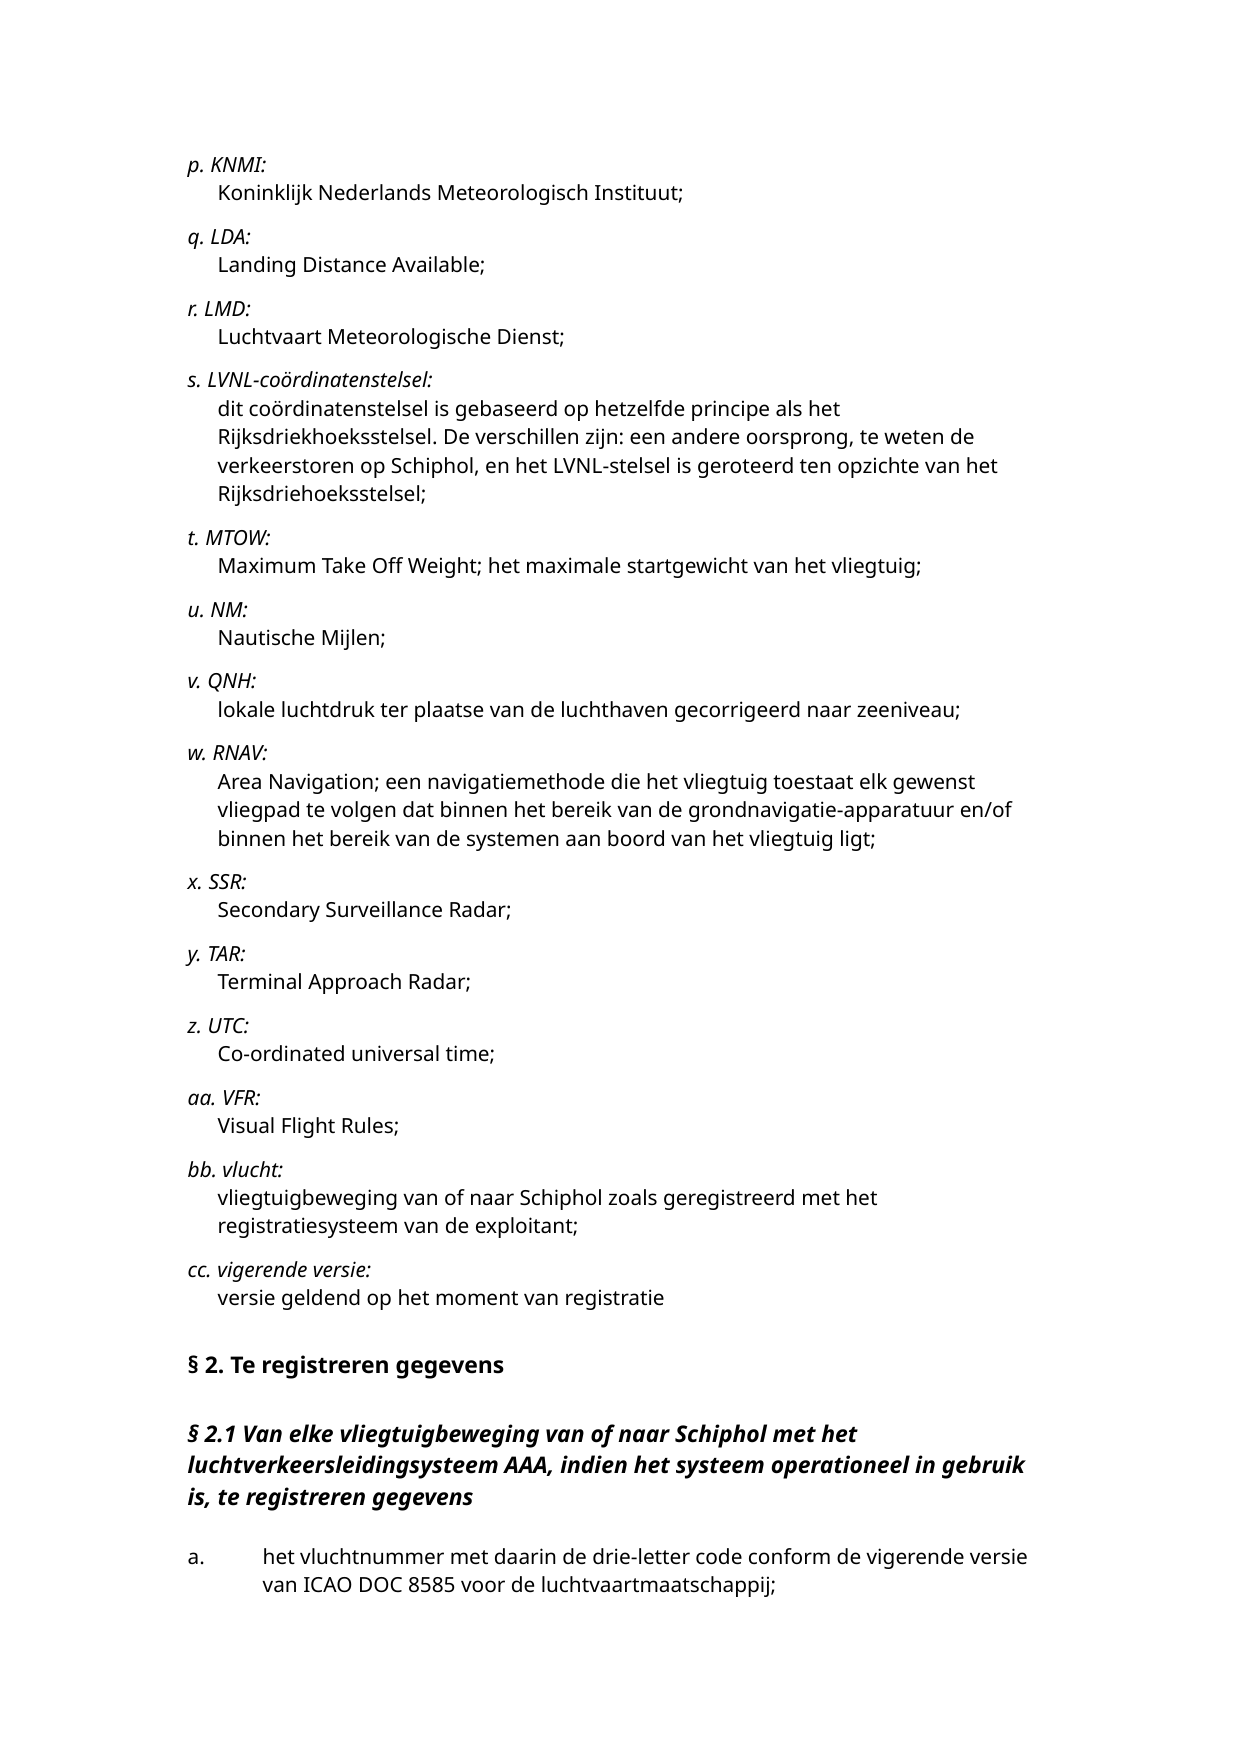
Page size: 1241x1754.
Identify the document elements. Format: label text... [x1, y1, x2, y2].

text p. KNMI: [187, 150, 1053, 178]
text w. RNAV: [187, 738, 1053, 767]
text Landing Distance Available; [217, 250, 1053, 279]
text v. QNH: [187, 667, 1053, 695]
text versie geldend op het moment van registratie [217, 1283, 1053, 1312]
subtitle § 2. Te registreren gegevens [187, 1349, 1053, 1381]
text z. UTC: [187, 1011, 1053, 1039]
text lokale luchtdruk ter plaatse van de luchthaven gecorrigeerd naar zeeniveau; [217, 695, 1053, 723]
text cc. vigerende versie: [187, 1255, 1053, 1283]
text vliegtuigbeweging van of naar Schiphol zoals geregistreerd met het registratiesysteem van de exploitant; [217, 1183, 1053, 1240]
text y. TAR: [187, 939, 1053, 967]
text Nautische Mijlen; [217, 623, 1053, 652]
text Maximum Take Off Weight; het maximale startgewicht van het vliegtuig; [217, 551, 1053, 580]
text bb. vlucht: [187, 1155, 1053, 1183]
subtitle § 2.1 Van elke vliegtuigbeweging van of naar Schiphol met het luchtverkeersleidingsysteem AAA, indien het systeem operationeel in gebruik is, te registreren gegevens [187, 1418, 1053, 1512]
text q. LDA: [187, 222, 1053, 250]
text Co-ordinated universal time; [217, 1039, 1053, 1068]
list het vluchtnummer met daarin de drie-letter code conform de vigerende versie van ICAO DOC 8585 voor de luchtvaartmaatschappij; [187, 1542, 1053, 1599]
text t. MTOW: [187, 523, 1053, 551]
text Terminal Approach Radar; [217, 967, 1053, 996]
text Koninklijk Nederlands Meteorologisch Instituut; [217, 178, 1053, 207]
text Secondary Surveillance Radar; [217, 896, 1053, 924]
text Luchtvaart Meteorologische Dienst; [217, 322, 1053, 351]
text r. LMD: [187, 294, 1053, 322]
text s. LVNL-coördinatenstelsel: [187, 366, 1053, 394]
text dit coördinatenstelsel is gebaseerd op hetzelfde principe als het Rijksdriekhoeksstelsel. De verschillen zijn: een andere oorsprong, te weten de verkeerstoren op Schiphol, en het LVNL-stelsel is geroteerd ten opzichte van het Rijksdriehoeksstelsel; [217, 394, 1053, 508]
text aa. VFR: [187, 1083, 1053, 1111]
text x. SSR: [187, 867, 1053, 896]
text Visual Flight Rules; [217, 1111, 1053, 1140]
text Area Navigation; een navigatiemethode die het vliegtuig toestaat elk gewenst vliegpad te volgen dat binnen het bereik van de grondnavigatie-apparatuur en/of binnen het bereik van de systemen aan boord van het vliegtuig ligt; [217, 767, 1053, 852]
text u. NM: [187, 595, 1053, 623]
